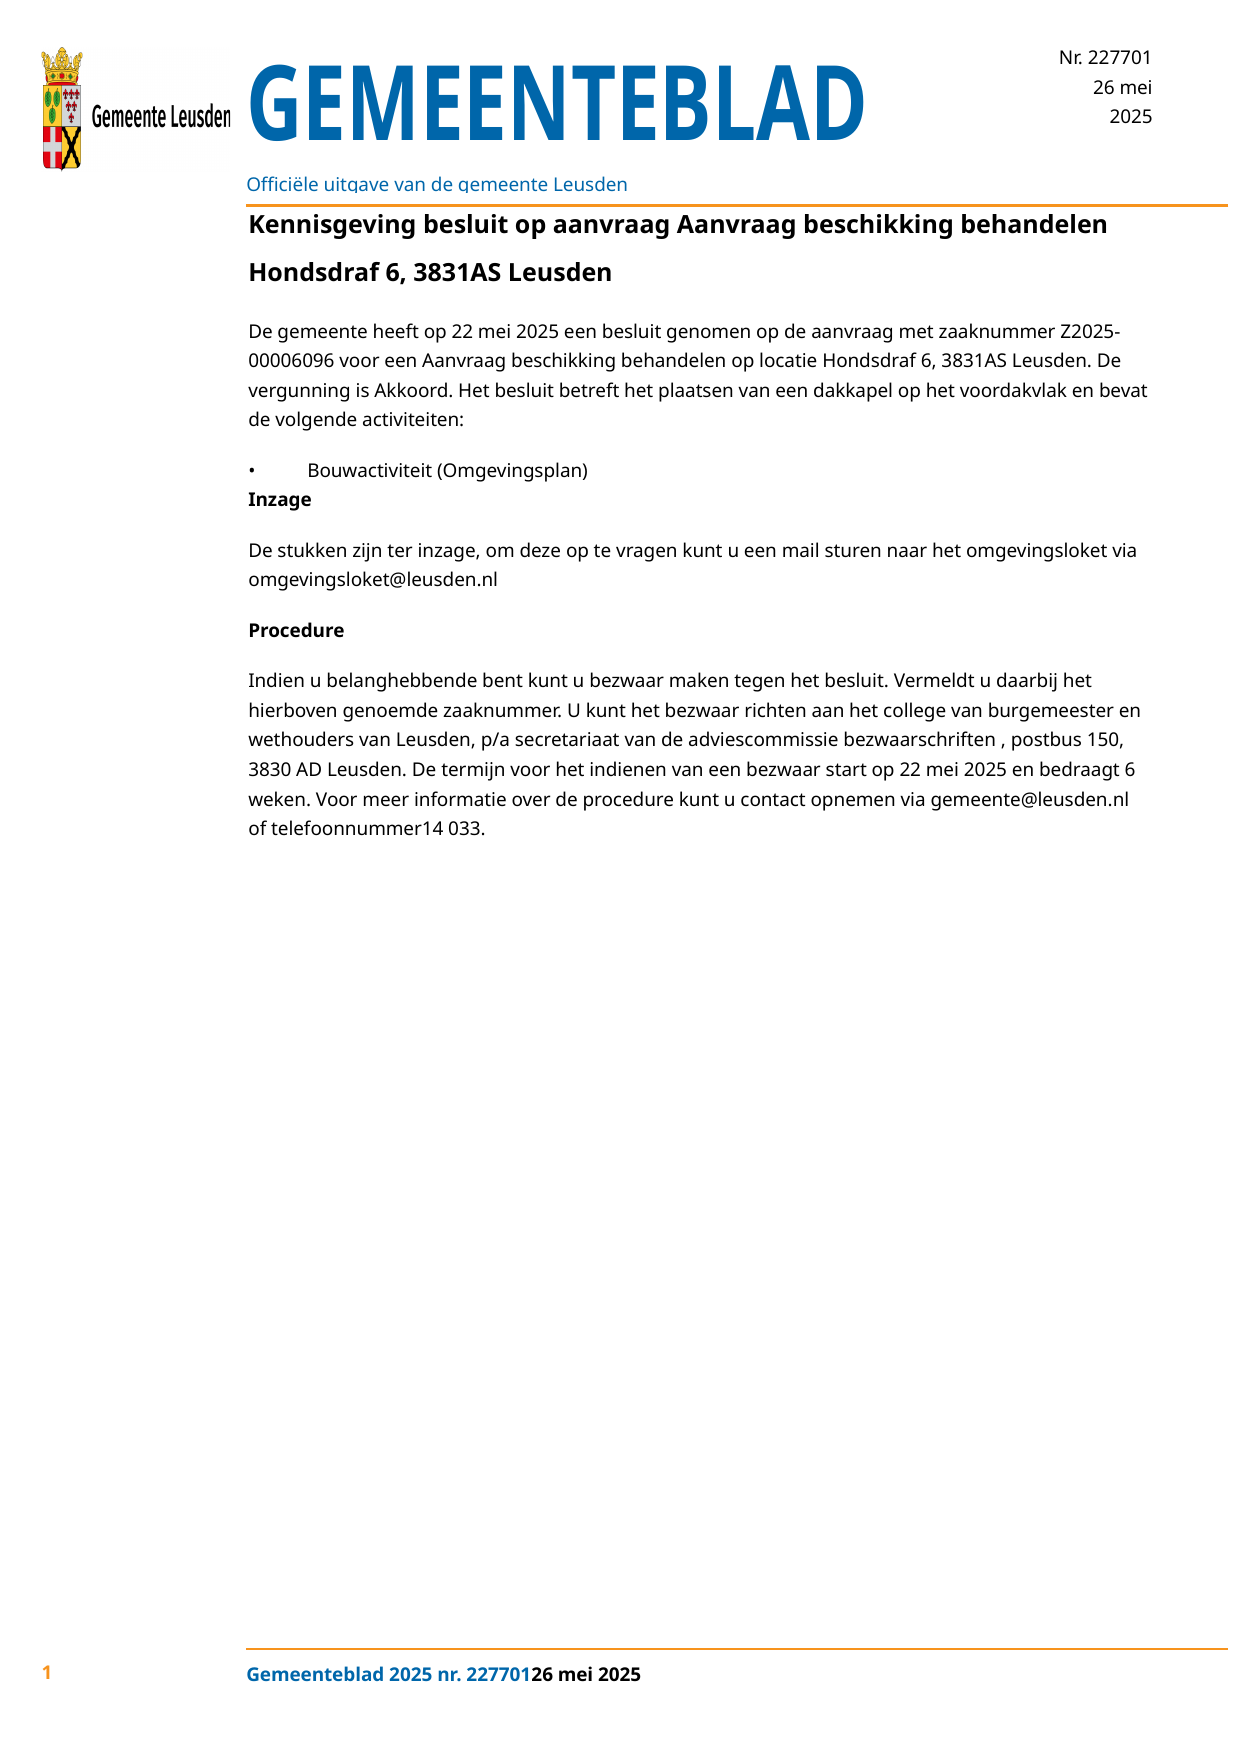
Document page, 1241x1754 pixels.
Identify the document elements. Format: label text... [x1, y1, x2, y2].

text Kennisgeving besluit op aanvraag Aanvraag beschikking behandelen Hondsdraf 6, 3831AS Leusden [248, 207, 1152, 288]
text Inzage [248, 487, 1152, 512]
text Indien u belanghebbende bent kunt u bezwaar maken tegen het besluit. Vermeldt u daarbij het hierboven genoemde zaaknummer. U kunt het bezwaar richten aan het college van burgemeester en wethouders van Leusden, p/a secretariaat van de adviescommissie bezwaarschriften , postbus 150, 3830 AD Leusden. De termijn voor het indienen van een bezwaar start op 22 mei 2025 en bedraagt 6 weken. Voor meer informatie over de procedure kunt u contact opnemen via gemeente@leusden.nl of telefoonnummer14 033. [248, 667, 1152, 841]
text De stukken zijn ter inzage, om deze op te vragen kunt u een mail sturen naar het omgevingsloket via omgevingsloket@leusden.nl [248, 537, 1152, 592]
text Procedure [248, 617, 1152, 643]
picture [41, 47, 231, 172]
text De gemeente heeft op 22 mei 2025 een besluit genomen op de aanvraag met zaaknummer Z2025-00006096 voor een Aanvraag beschikking behandelen op locatie Hondsdraf 6, 3831AS Leusden. De vergunning is Akkoord. Het besluit betreft het plaatsen van een dakkapel op het voordakvlak en bevat de volgende activiteiten: [248, 318, 1152, 432]
list Bouwactiviteit (Omgevingsplan) [248, 457, 1152, 483]
